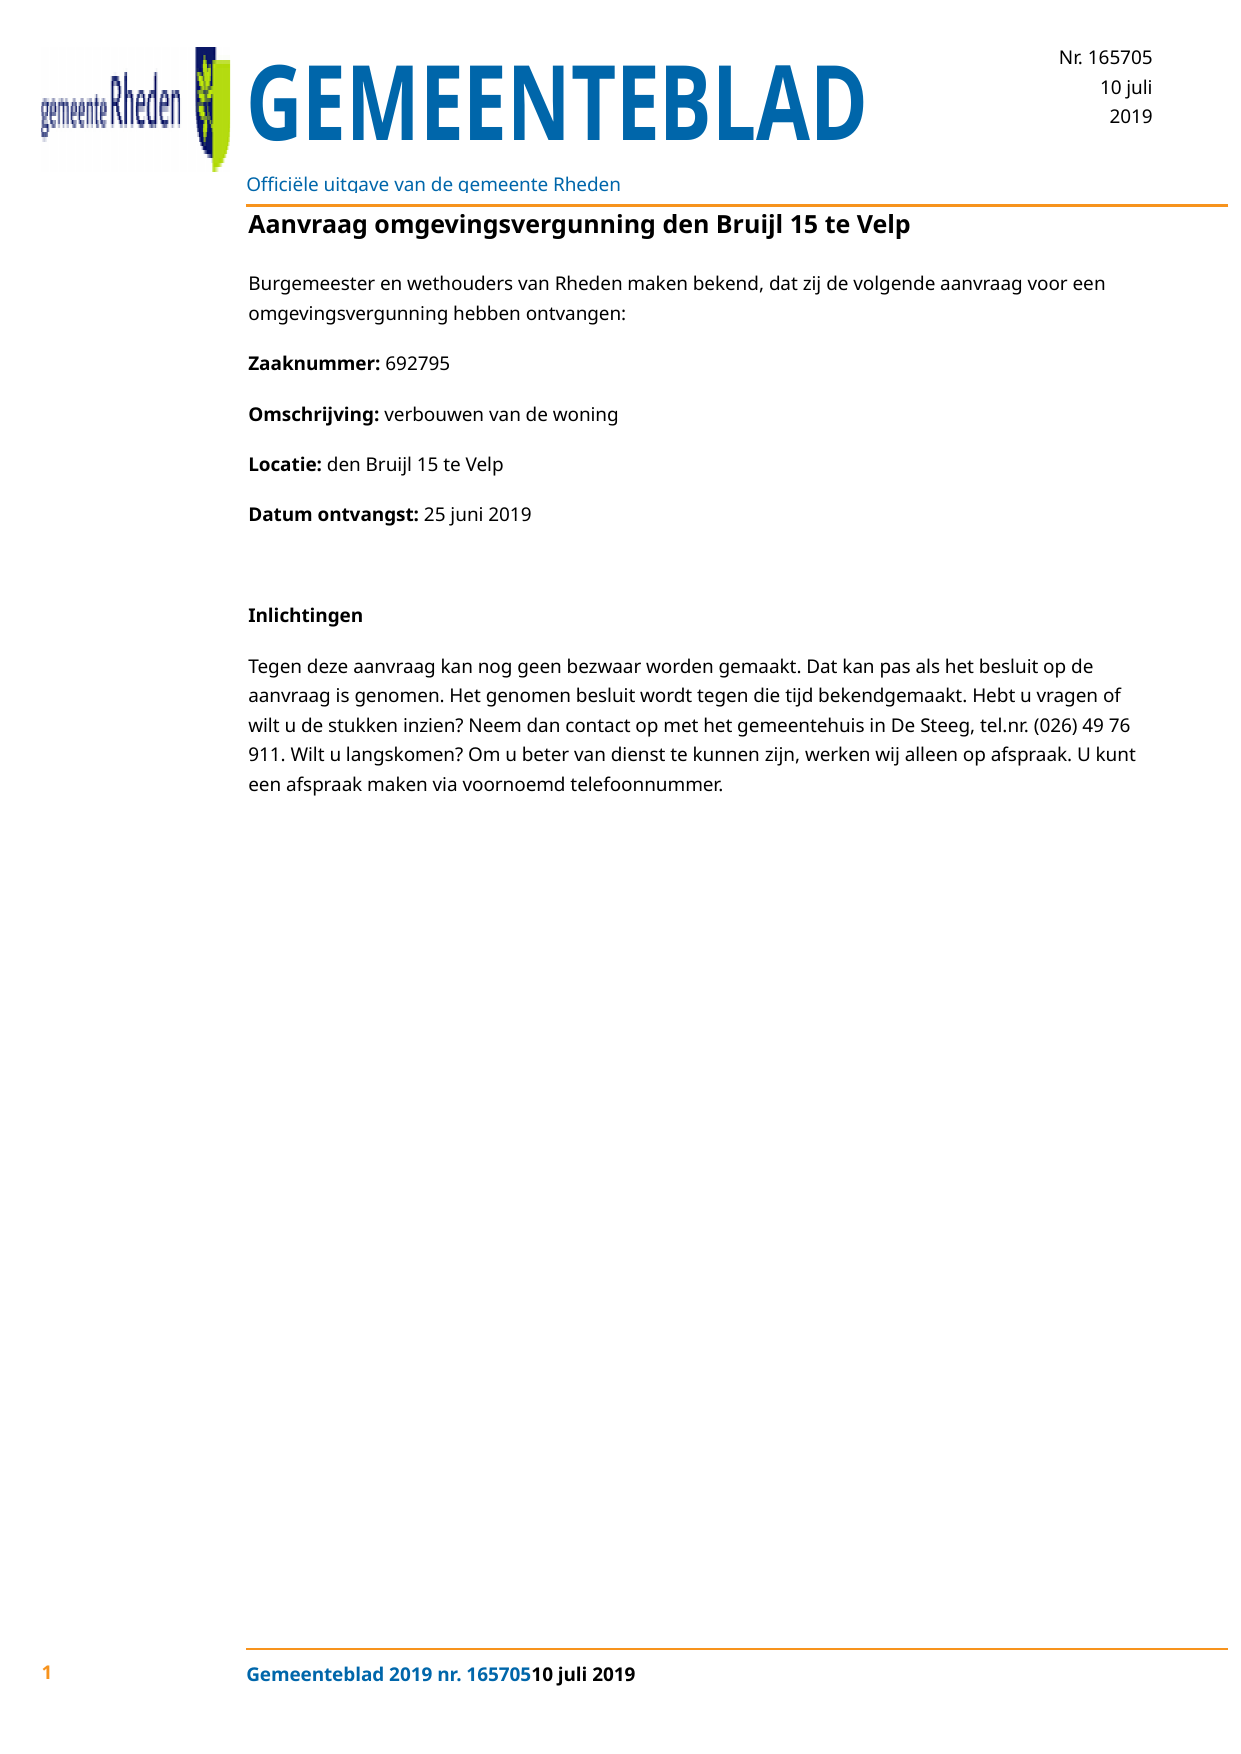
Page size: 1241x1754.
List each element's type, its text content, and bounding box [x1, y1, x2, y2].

text Locatie: den Bruijl 15 te Velp [248, 451, 1152, 477]
text Inlichtingen [248, 602, 1152, 628]
text Zaaknummer: 692795 [248, 350, 1152, 376]
text Omschrijving: verbouwen van de woning [248, 401, 1152, 426]
text Burgemeester en wethouders van Rheden maken bekend, dat zij de volgende aanvraag voor een omgevingsvergunning hebben ontvangen: [248, 270, 1152, 326]
text Tegen deze aanvraag kan nog geen bezwaar worden gemaakt. Dat kan pas als het besluit op de aanvraag is genomen. Het genomen besluit wordt tegen die tijd bekendgemaakt. Hebt u vragen of wilt u de stukken inzien? Neem dan contact op met het gemeentehuis in De Steeg, tel.nr. (026) 49 76 911. Wilt u langskomen? Om u beter van dienst te kunnen zijn, werken wij alleen op afspraak. U kunt een afspraak maken via voornoemd telefoonnummer. [248, 653, 1152, 797]
text Aanvraag omgevingsvergunning den Bruijl 15 te Velp [248, 207, 1152, 241]
picture [41, 47, 231, 172]
text Datum ontvangst: 25 juni 2019 [248, 502, 1152, 527]
